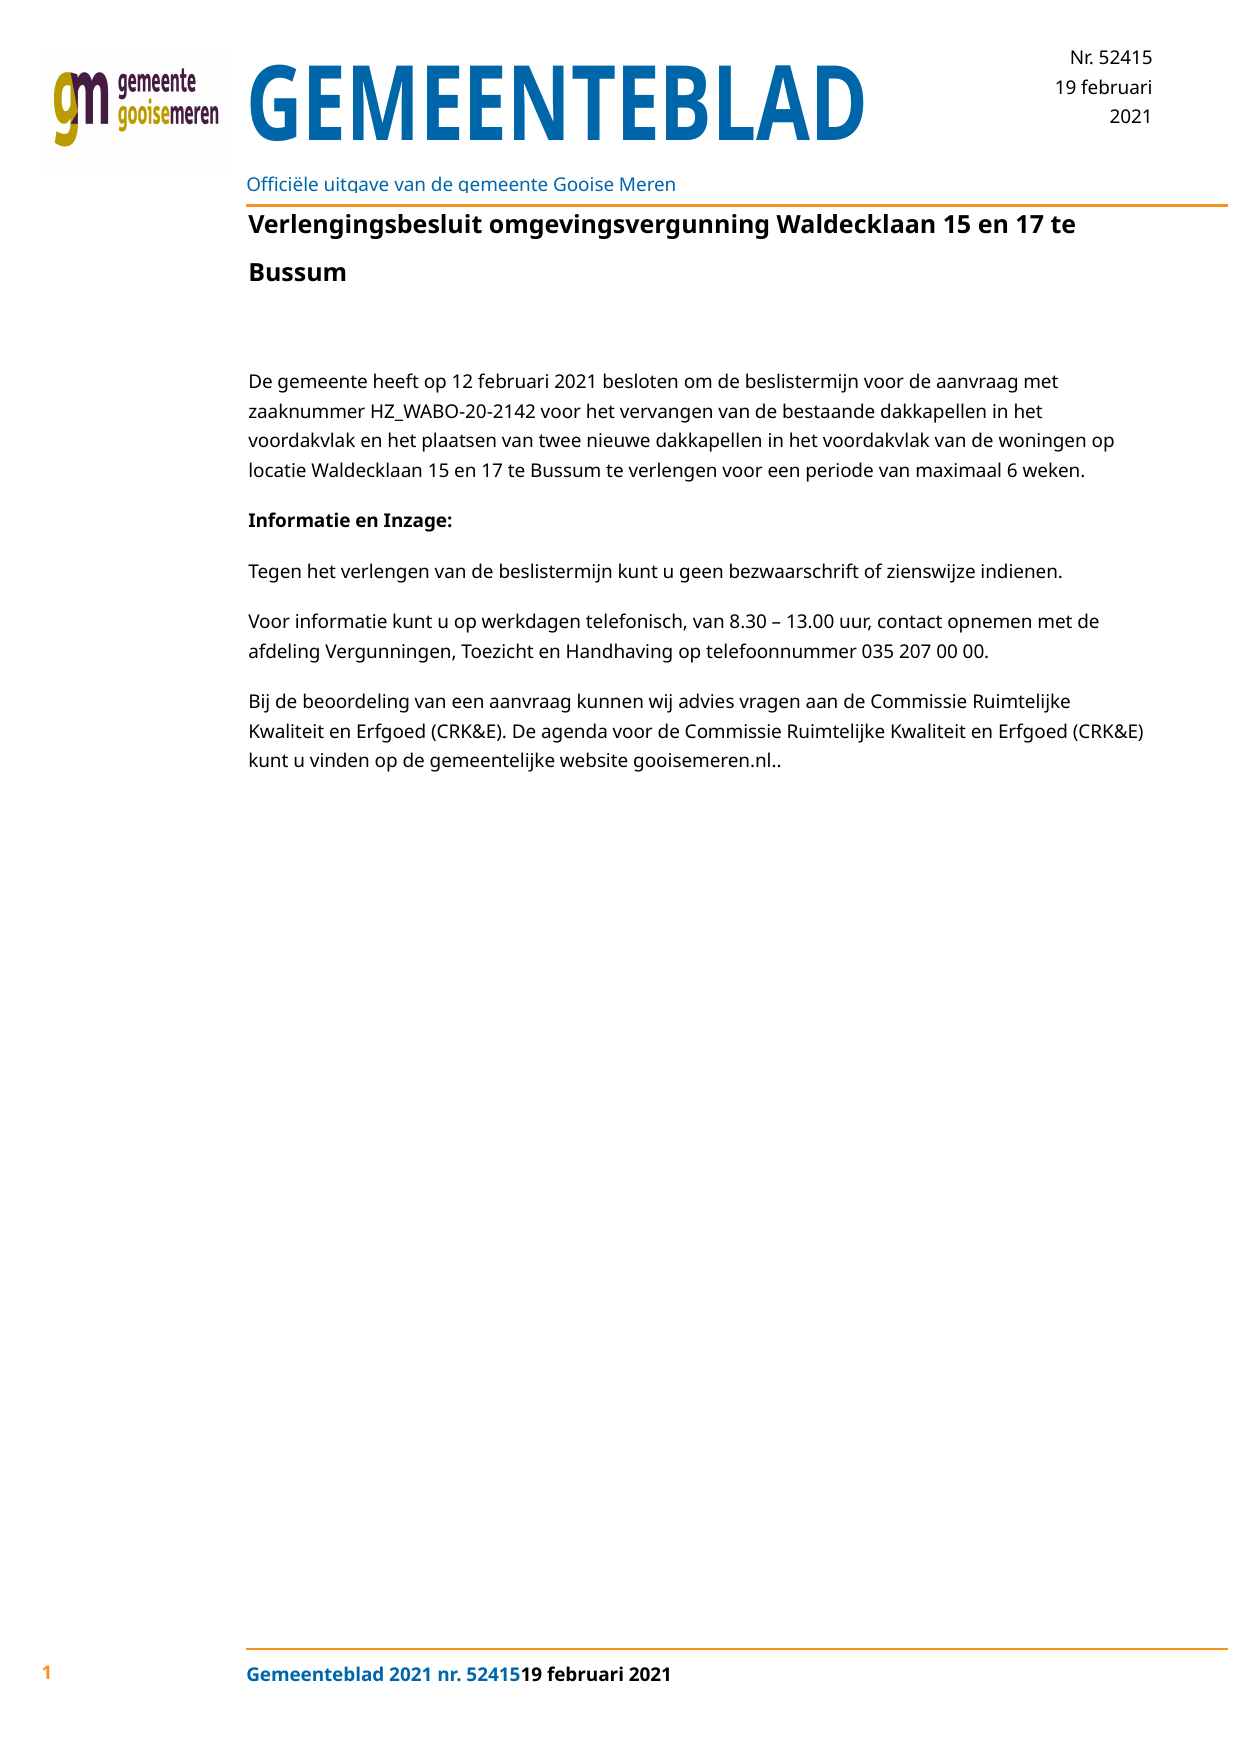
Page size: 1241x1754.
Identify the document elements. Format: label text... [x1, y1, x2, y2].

picture [41, 47, 231, 172]
text Voor informatie kunt u op werkdagen telefonisch, van 8.30 – 13.00 uur, contact opnemen met de afdeling Vergunningen, Toezicht en Handhaving op telefoonnummer 035 207 00 00. [248, 608, 1152, 664]
text Tegen het verlengen van de beslistermijn kunt u geen bezwaarschrift of zienswijze indienen. [248, 558, 1152, 584]
text Bij de beoordeling van een aanvraag kunnen wij advies vragen aan de Commissie Ruimtelijke Kwaliteit en Erfgoed (CRK&E). De agenda voor de Commissie Ruimtelijke Kwaliteit en Erfgoed (CRK&E) kunt u vinden op de gemeentelijke website gooisemeren.nl.. [248, 688, 1152, 773]
text Verlengingsbesluit omgevingsvergunning Waldecklaan 15 en 17 te Bussum [248, 207, 1152, 288]
text De gemeente heeft op 12 februari 2021 besloten om de beslistermijn voor de aanvraag met zaaknummer HZ_WABO-20-2142 voor het vervangen van de bestaande dakkapellen in het voordakvlak en het plaatsen van twee nieuwe dakkapellen in het voordakvlak van de woningen op locatie Waldecklaan 15 en 17 te Bussum te verlengen voor een periode van maximaal 6 weken. [248, 368, 1152, 483]
text Informatie en Inzage: [248, 507, 1152, 533]
